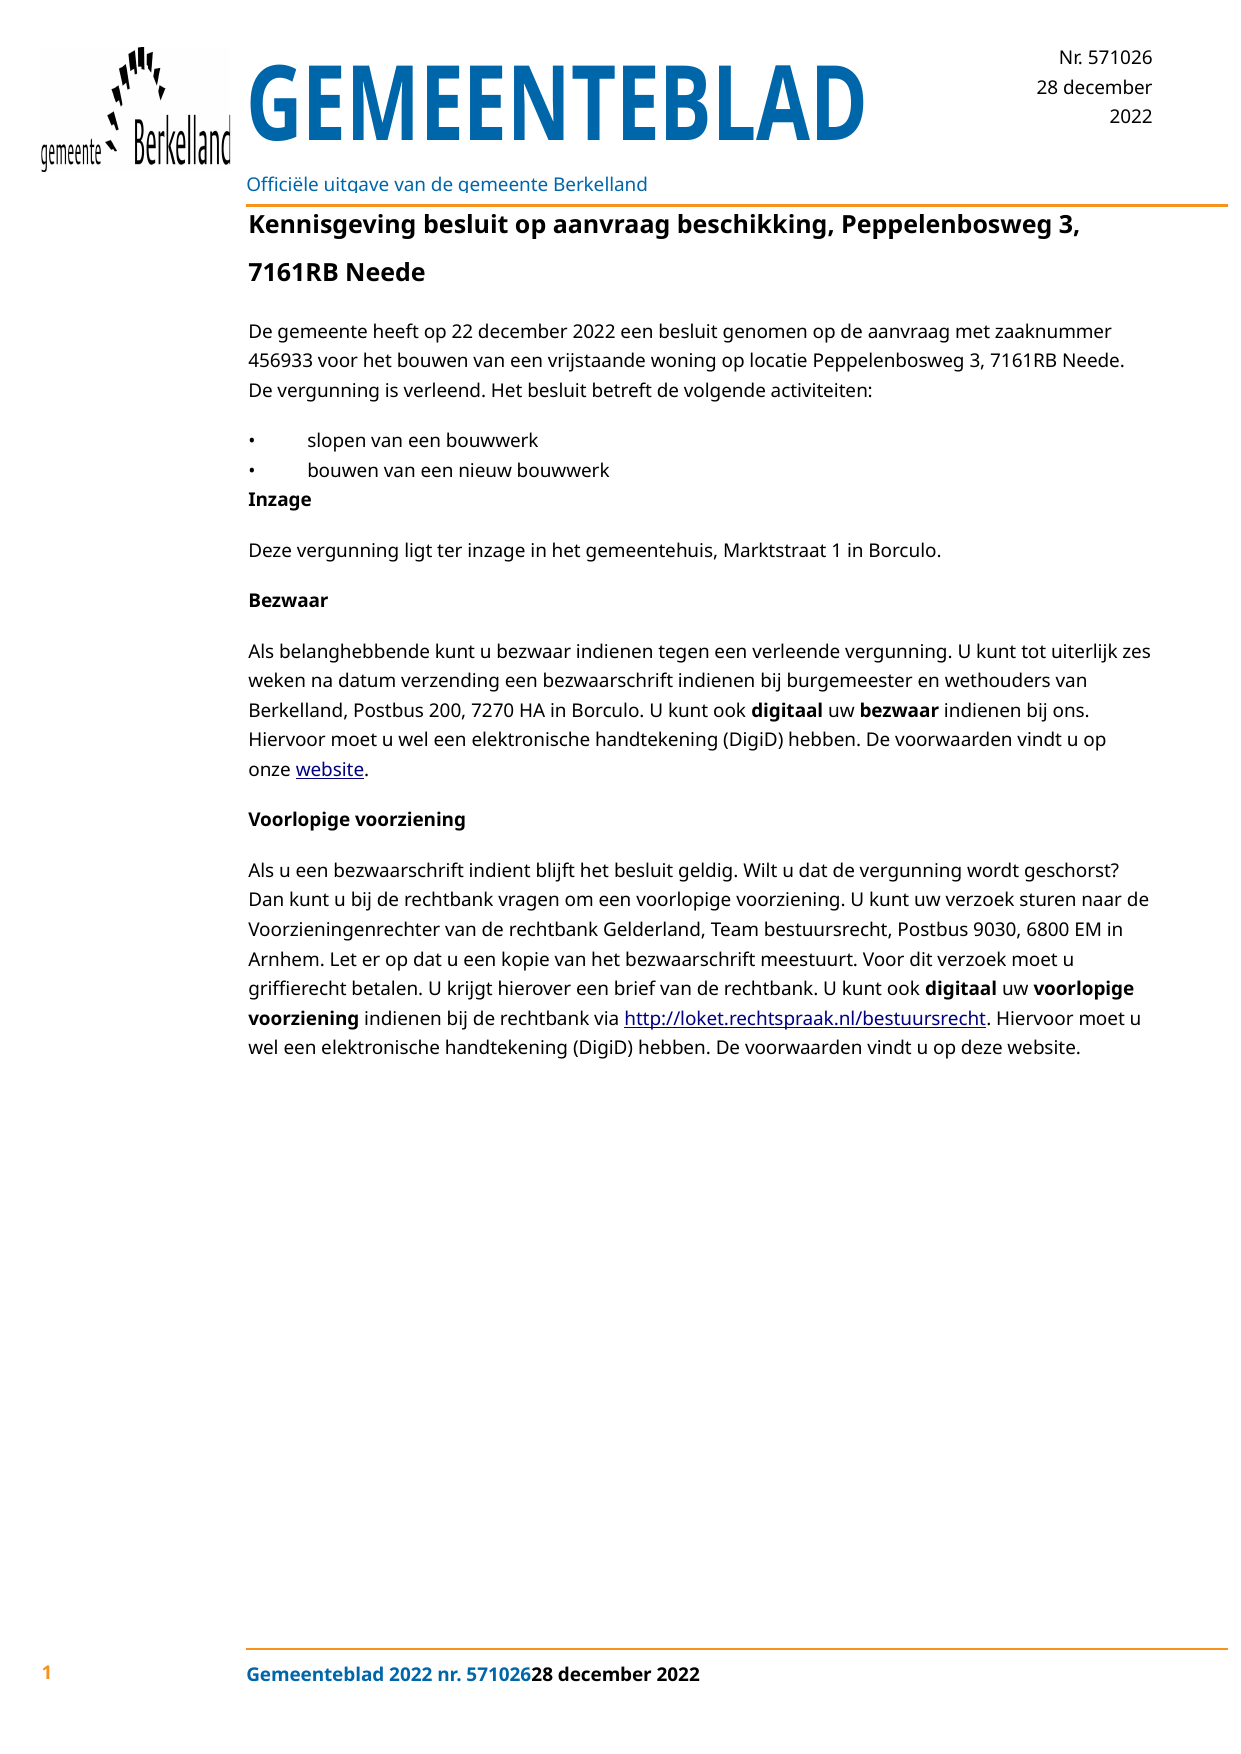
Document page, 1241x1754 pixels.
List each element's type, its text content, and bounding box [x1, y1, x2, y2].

text Voorlopige voorziening [248, 807, 1152, 832]
text Als belanghebbende kunt u bezwaar indienen tegen een verleende vergunning. U kunt tot uiterlijk zes weken na datum verzending een bezwaarschrift indienen bij burgemeester en wethouders van Berkelland, Postbus 200, 7270 HA in Borculo. U kunt ook digitaal uw bezwaar indienen bij ons. Hiervoor moet u wel een elektronische handtekening (DigiD) hebben. De voorwaarden vindt u op onze website. [248, 638, 1152, 782]
text De gemeente heeft op 22 december 2022 een besluit genomen op de aanvraag met zaaknummer 456933 voor het bouwen van een vrijstaande woning op locatie Peppelenbosweg 3, 7161RB Neede. De vergunning is verleend. Het besluit betreft de volgende activiteiten: [248, 318, 1152, 403]
text Kennisgeving besluit op aanvraag beschikking, Peppelenbosweg 3, 7161RB Neede [248, 207, 1152, 288]
list slopen van een bouwwerk [248, 427, 1152, 453]
text Deze vergunning ligt ter inzage in het gemeentehuis, Marktstraat 1 in Borculo. [248, 537, 1152, 563]
text Als u een bezwaarschrift indient blijft het besluit geldig. Wilt u dat de vergunning wordt geschorst? Dan kunt u bij de rechtbank vragen om een voorlopige voorziening. U kunt uw verzoek sturen naar de Voorzieningenrechter van de rechtbank Gelderland, Team bestuursrecht, Postbus 9030, 6800 EM in Arnhem. Let er op dat u een kopie van het bezwaarschrift meestuurt. Voor dit verzoek moet u griffierecht betalen. U krijgt hierover een brief van de rechtbank. U kunt ook digitaal uw voorlopige voorziening indienen bij de rechtbank via http://loket.rechtspraak.nl/bestuursrecht. Hiervoor moet u wel een elektronische handtekening (DigiD) hebben. De voorwaarden vindt u op deze website. [248, 857, 1152, 1060]
text Inzage [248, 487, 1152, 512]
picture [41, 47, 231, 172]
list bouwen van een nieuw bouwwerk [248, 457, 1152, 483]
text Bezwaar [248, 587, 1152, 613]
